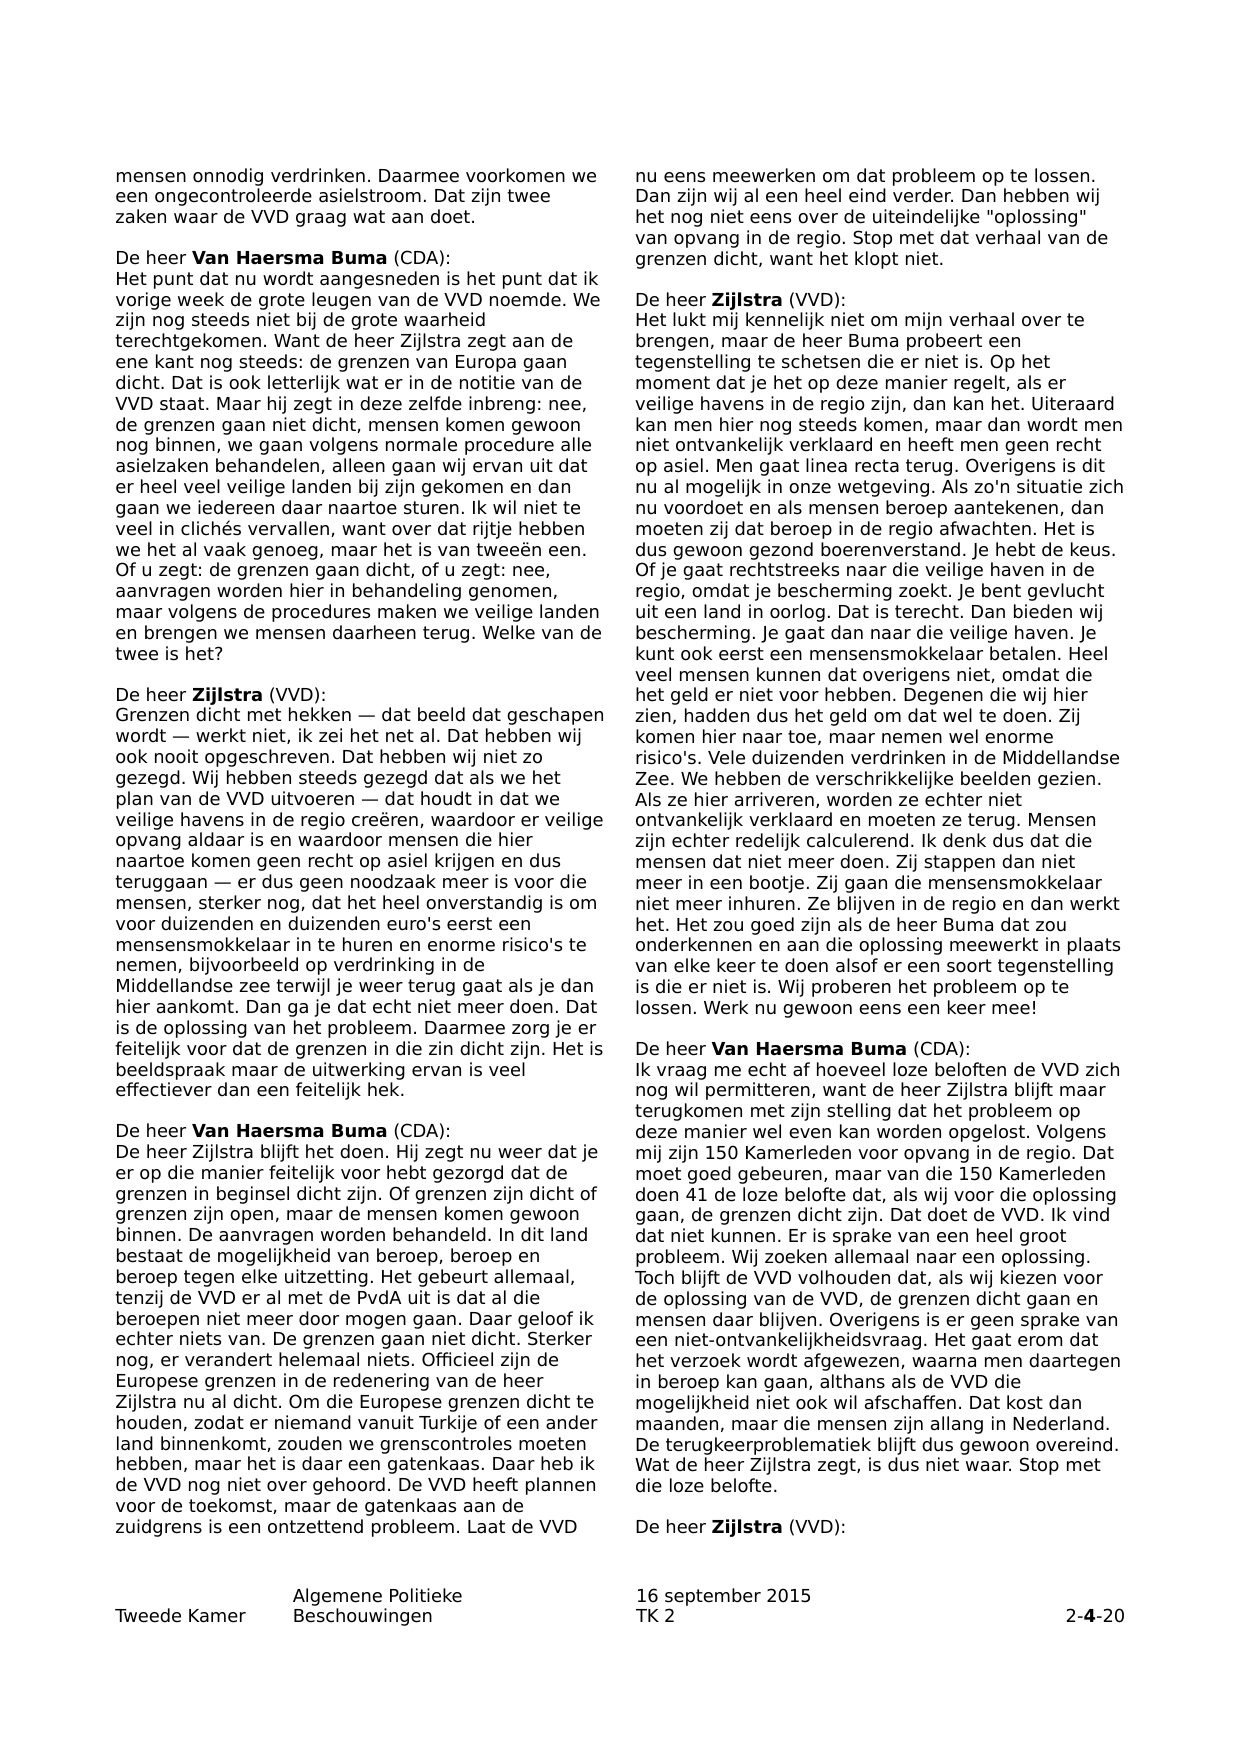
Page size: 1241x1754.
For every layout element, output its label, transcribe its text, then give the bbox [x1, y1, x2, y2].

text De heer Zijlstra (VVD): [635, 1517, 1125, 1537]
text Ik vraag me echt af hoeveel loze beloften de VVD zich nog wil permitteren, want de heer Zijlstra blijft maar terugkomen met zijn stelling dat het probleem op deze manier wel even kan worden opgelost. Volgens mij zijn 150 Kamerleden voor opvang in de regio. Dat moet goed gebeuren, maar van die 150 Kamerleden doen 41 de loze belofte dat, als wij voor die oplossing gaan, de grenzen dicht zijn. Dat doet de VVD. Ik vind dat niet kunnen. Er is sprake van een heel groot probleem. Wij zoeken allemaal naar een oplossing. Toch blijft de VVD volhouden dat, als wij kiezen voor de oplossing van de VVD, de grenzen dicht gaan en mensen daar blijven. Overigens is er geen sprake van een niet-ontvankelijkheidsvraag. Het gaat erom dat het verzoek wordt afgewezen, waarna men daartegen in beroep kan gaan, althans als de VVD die mogelijkheid niet ook wil afschaffen. Dat kost dan maanden, maar die mensen zijn allang in Nederland. De terugkeerproblematiek blijft dus gewoon overeind. Wat de heer Zijlstra zegt, is dus niet waar. Stop met die loze belofte. [635, 1059, 1125, 1497]
text De heer Van Haersma Buma (CDA): [115, 1121, 605, 1142]
text nu eens meewerken om dat probleem op te lossen. Dan zijn wij al een heel eind verder. Dan hebben wij het nog niet eens over de uiteindelijke "oplossing" van opvang in de regio. Stop met dat verhaal van de grenzen dicht, want het klopt niet. [635, 165, 1125, 269]
text mensen onnodig verdrinken. Daarmee voorkomen we een ongecontroleerde asielstroom. Dat zijn twee zaken waar de VVD graag wat aan doet. [115, 165, 605, 228]
text De heer Zijlstra (VVD): [635, 289, 1125, 310]
text De heer Van Haersma Buma (CDA): [115, 248, 605, 268]
text De heer Van Haersma Buma (CDA): [635, 1038, 1125, 1059]
text Grenzen dicht met hekken — dat beeld dat geschapen wordt — werkt niet, ik zei het net al. Dat hebben wij ook nooit opgeschreven. Dat hebben wij niet zo gezegd. Wij hebben steeds gezegd dat als we het plan van de VVD uitvoeren — dat houdt in dat we veilige havens in de regio creëren, waardoor er veilige opvang aldaar is en waardoor mensen die hier naartoe komen geen recht op asiel krijgen en dus teruggaan — er dus geen noodzaak meer is voor die mensen, sterker nog, dat het heel onverstandig is om voor duizenden en duizenden euro's eerst een mensensmokkelaar in te huren en enorme risico's te nemen, bijvoorbeeld op verdrinking in de Middellandse zee terwijl je weer terug gaat als je dan hier aankomt. Dan ga je dat echt niet meer doen. Dat is de oplossing van het probleem. Daarmee zorg je er feitelijk voor dat de grenzen in die zin dicht zijn. Het is beeldspraak maar de uitwerking ervan is veel effectiever dan een feitelijk hek. [115, 705, 605, 1101]
text De heer Zijlstra blijft het doen. Hij zegt nu weer dat je er op die manier feitelijk voor hebt gezorgd dat de grenzen in beginsel dicht zijn. Of grenzen zijn dicht of grenzen zijn open, maar de mensen komen gewoon binnen. De aanvragen worden behandeld. In dit land bestaat de mogelijkheid van beroep, beroep en beroep tegen elke uitzetting. Het gebeurt allemaal, tenzij de VVD er al met de PvdA uit is dat al die beroepen niet meer door mogen gaan. Daar geloof ik echter niets van. De grenzen gaan niet dicht. Sterker nog, er verandert helemaal niets. Officieel zijn de Europese grenzen in de redenering van de heer Zijlstra nu al dicht. Om die Europese grenzen dicht te houden, zodat er niemand vanuit Turkije of een ander land binnenkomt, zouden we grenscontroles moeten hebben, maar het is daar een gatenkaas. Daar heb ik de VVD nog niet over gehoord. De VVD heeft plannen voor de toekomst, maar de gatenkaas aan de zuidgrens is een ontzettend probleem. Laat de VVD [115, 1142, 605, 1537]
text Het punt dat nu wordt aangesneden is het punt dat ik vorige week de grote leugen van de VVD noemde. We zijn nog steeds niet bij de grote waarheid terechtgekomen. Want de heer Zijlstra zegt aan de ene kant nog steeds: de grenzen van Europa gaan dicht. Dat is ook letterlijk wat er in de notitie van de VVD staat. Maar hij zegt in deze zelfde inbreng: nee, de grenzen gaan niet dicht, mensen komen gewoon nog binnen, we gaan volgens normale procedure alle asielzaken behandelen, alleen gaan wij ervan uit dat er heel veel veilige landen bij zijn gekomen en dan gaan we iedereen daar naartoe sturen. Ik wil niet te veel in clichés vervallen, want over dat rijtje hebben we het al vaak genoeg, maar het is van tweeën een. Of u zegt: de grenzen gaan dicht, of u zegt: nee, aanvragen worden hier in behandeling genomen, maar volgens de procedures maken we veilige landen en brengen we mensen daarheen terug. Welke van de twee is het? [115, 268, 605, 664]
text Het lukt mij kennelijk niet om mijn verhaal over te brengen, maar de heer Buma probeert een tegenstelling te schetsen die er niet is. Op het moment dat je het op deze manier regelt, als er veilige havens in de regio zijn, dan kan het. Uiteraard kan men hier nog steeds komen, maar dan wordt men niet ontvankelijk verklaard en heeft men geen recht op asiel. Men gaat linea recta terug. Overigens is dit nu al mogelijk in onze wetgeving. Als zo'n situatie zich nu voordoet en als mensen beroep aantekenen, dan moeten zij dat beroep in de regio afwachten. Het is dus gewoon gezond boerenverstand. Je hebt de keus. Of je gaat rechtstreeks naar die veilige haven in de regio, omdat je bescherming zoekt. Je bent gevlucht uit een land in oorlog. Dat is terecht. Dan bieden wij bescherming. Je gaat dan naar die veilige haven. Je kunt ook eerst een mensensmokkelaar betalen. Heel veel mensen kunnen dat overigens niet, omdat die het geld er niet voor hebben. Degenen die wij hier zien, hadden dus het geld om dat wel te doen. Zij komen hier naar toe, maar nemen wel enorme risico's. Vele duizenden verdrinken in de Middellandse Zee. We hebben de verschrikkelijke beelden gezien. Als ze hier arriveren, worden ze echter niet ontvankelijk verklaard en moeten ze terug. Mensen zijn echter redelijk calculerend. Ik denk dus dat die mensen dat niet meer doen. Zij stappen dan niet meer in een bootje. Zij gaan die mensensmokkelaar niet meer inhuren. Ze blijven in de regio en dan werkt het. Het zou goed zijn als de heer Buma dat zou onderkennen en aan die oplossing meewerkt in plaats van elke keer te doen alsof er een soort tegenstelling is die er niet is. Wij proberen het probleem op te lossen. Werk nu gewoon eens een keer mee! [635, 310, 1125, 1018]
text De heer Zijlstra (VVD): [115, 684, 605, 705]
